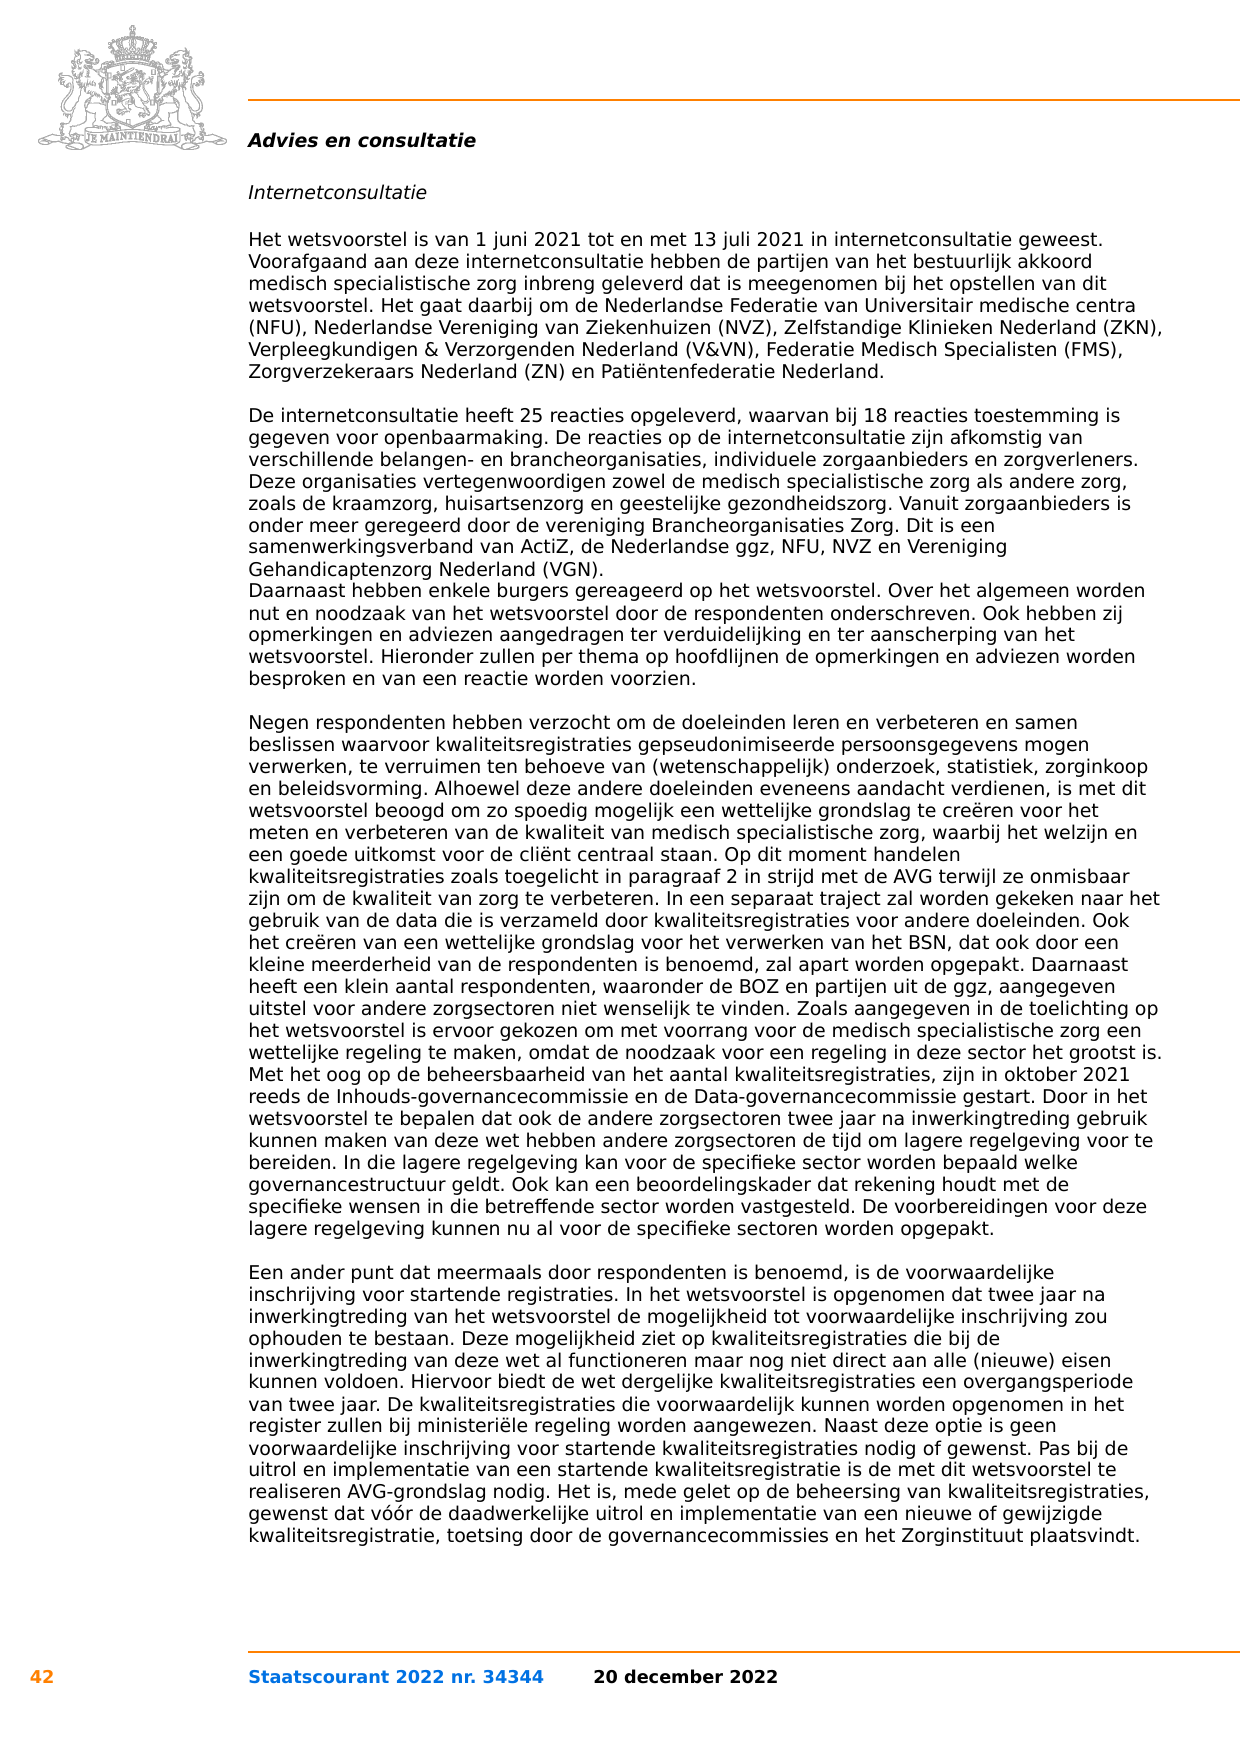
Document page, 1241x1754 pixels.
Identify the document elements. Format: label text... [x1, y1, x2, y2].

subtitle Advies en consultatie [248, 130, 1163, 152]
text Negen respondenten hebben verzocht om de doeleinden leren en verbeteren en samen beslissen waarvoor kwaliteitsregistraties gepseudonimiseerde persoonsgegevens mogen verwerken, te verruimen ten behoeve van (wetenschappelijk) onderzoek, statistiek, zorginkoop en beleidsvorming. Alhoewel deze andere doeleinden eveneens aandacht verdienen, is met dit wetsvoorstel beoogd om zo spoedig mogelijk een wettelijke grondslag te creëren voor het meten en verbeteren van de kwaliteit van medisch specialistische zorg, waarbij het welzijn en een goede uitkomst voor de cliënt centraal staan. Op dit moment handelen kwaliteitsregistraties zoals toegelicht in paragraaf 2 in strijd met de AVG terwijl ze onmisbaar zijn om de kwaliteit van zorg te verbeteren. In een separaat traject zal worden gekeken naar het gebruik van de data die is verzameld door kwaliteitsregistraties voor andere doeleinden. Ook het creëren van een wettelijke grondslag voor het verwerken van het BSN, dat ook door een kleine meerderheid van de respondenten is benoemd, zal apart worden opgepakt. Daarnaast heeft een klein aantal respondenten, waaronder de BOZ en partijen uit de ggz, aangegeven uitstel voor andere zorgsectoren niet wenselijk te vinden. Zoals aangegeven in de toelichting op het wetsvoorstel is ervoor gekozen om met voorrang voor de medisch specialistische zorg een wettelijke regeling te maken, omdat de noodzaak voor een regeling in deze sector het grootst is. Met het oog op de beheersbaarheid van het aantal kwaliteitsregistraties, zijn in oktober 2021 reeds de Inhouds-governancecommissie en de Data-governancecommissie gestart. Door in het wetsvoorstel te bepalen dat ook de andere zorgsectoren twee jaar na inwerkingtreding gebruik kunnen maken van deze wet hebben andere zorgsectoren de tijd om lagere regelgeving voor te bereiden. In die lagere regelgeving kan voor de specifieke sector worden bepaald welke governancestructuur geldt. Ook kan een beoordelingskader dat rekening houdt met de specifieke wensen in die betreffende sector worden vastgesteld. De voorbereidingen voor deze lagere regelgeving kunnen nu al voor de specifieke sectoren worden opgepakt. [248, 712, 1163, 1240]
text Daarnaast hebben enkele burgers gereageerd op het wetsvoorstel. Over het algemeen worden nut en noodzaak van het wetsvoorstel door de respondenten onderschreven. Ook hebben zij opmerkingen en adviezen aangedragen ter verduidelijking en ter aanscherping van het wetsvoorstel. Hieronder zullen per thema op hoofdlijnen de opmerkingen en adviezen worden besproken en van een reactie worden voorzien. [248, 580, 1163, 690]
subtitle Internetconsultatie [248, 182, 1163, 204]
picture [38, 25, 227, 150]
text De internetconsultatie heeft 25 reacties opgeleverd, waarvan bij 18 reacties toestemming is gegeven voor openbaarmaking. De reacties op de internetconsultatie zijn afkomstig van verschillende belangen- en brancheorganisaties, individuele zorgaanbieders en zorgverleners. Deze organisaties vertegenwoordigen zowel de medisch specialistische zorg als andere zorg, zoals de kraamzorg, huisartsenzorg en geestelijke gezondheidszorg. Vanuit zorgaanbieders is onder meer geregeerd door de vereniging Brancheorganisaties Zorg. Dit is een samenwerkingsverband van ActiZ, de Nederlandse ggz, NFU, NVZ en Vereniging Gehandicaptenzorg Nederland (VGN). [248, 404, 1163, 580]
text Een ander punt dat meermaals door respondenten is benoemd, is de voorwaardelijke inschrijving voor startende registraties. In het wetsvoorstel is opgenomen dat twee jaar na inwerkingtreding van het wetsvoorstel de mogelijkheid tot voorwaardelijke inschrijving zou ophouden te bestaan. Deze mogelijkheid ziet op kwaliteitsregistraties die bij de inwerkingtreding van deze wet al functioneren maar nog niet direct aan alle (nieuwe) eisen kunnen voldoen. Hiervoor biedt de wet dergelijke kwaliteitsregistraties een overgangsperiode van twee jaar. De kwaliteitsregistraties die voorwaardelijk kunnen worden opgenomen in het register zullen bij ministeriële regeling worden aangewezen. Naast deze optie is geen voorwaardelijke inschrijving voor startende kwaliteitsregistraties nodig of gewenst. Pas bij de uitrol en implementatie van een startende kwaliteitsregistratie is de met dit wetsvoorstel te realiseren AVG-grondslag nodig. Het is, mede gelet op de beheersing van kwaliteitsregistraties, gewenst dat vóór de daadwerkelijke uitrol en implementatie van een nieuwe of gewijzigde kwaliteitsregistratie, toetsing door de governancecommissies en het Zorginstituut plaatsvindt. [248, 1262, 1163, 1547]
text Het wetsvoorstel is van 1 juni 2021 tot en met 13 juli 2021 in internetconsultatie geweest. Voorafgaand aan deze internetconsultatie hebben de partijen van het bestuurlijk akkoord medisch specialistische zorg inbreng geleverd dat is meegenomen bij het opstellen van dit wetsvoorstel. Het gaat daarbij om de Nederlandse Federatie van Universitair medische centra (NFU), Nederlandse Vereniging van Ziekenhuizen (NVZ), Zelfstandige Klinieken Nederland (ZKN), Verpleegkundigen & Verzorgenden Nederland (V&VN), Federatie Medisch Specialisten (FMS), Zorgverzekeraars Nederland (ZN) en Patiëntenfederatie Nederland. [248, 229, 1163, 383]
